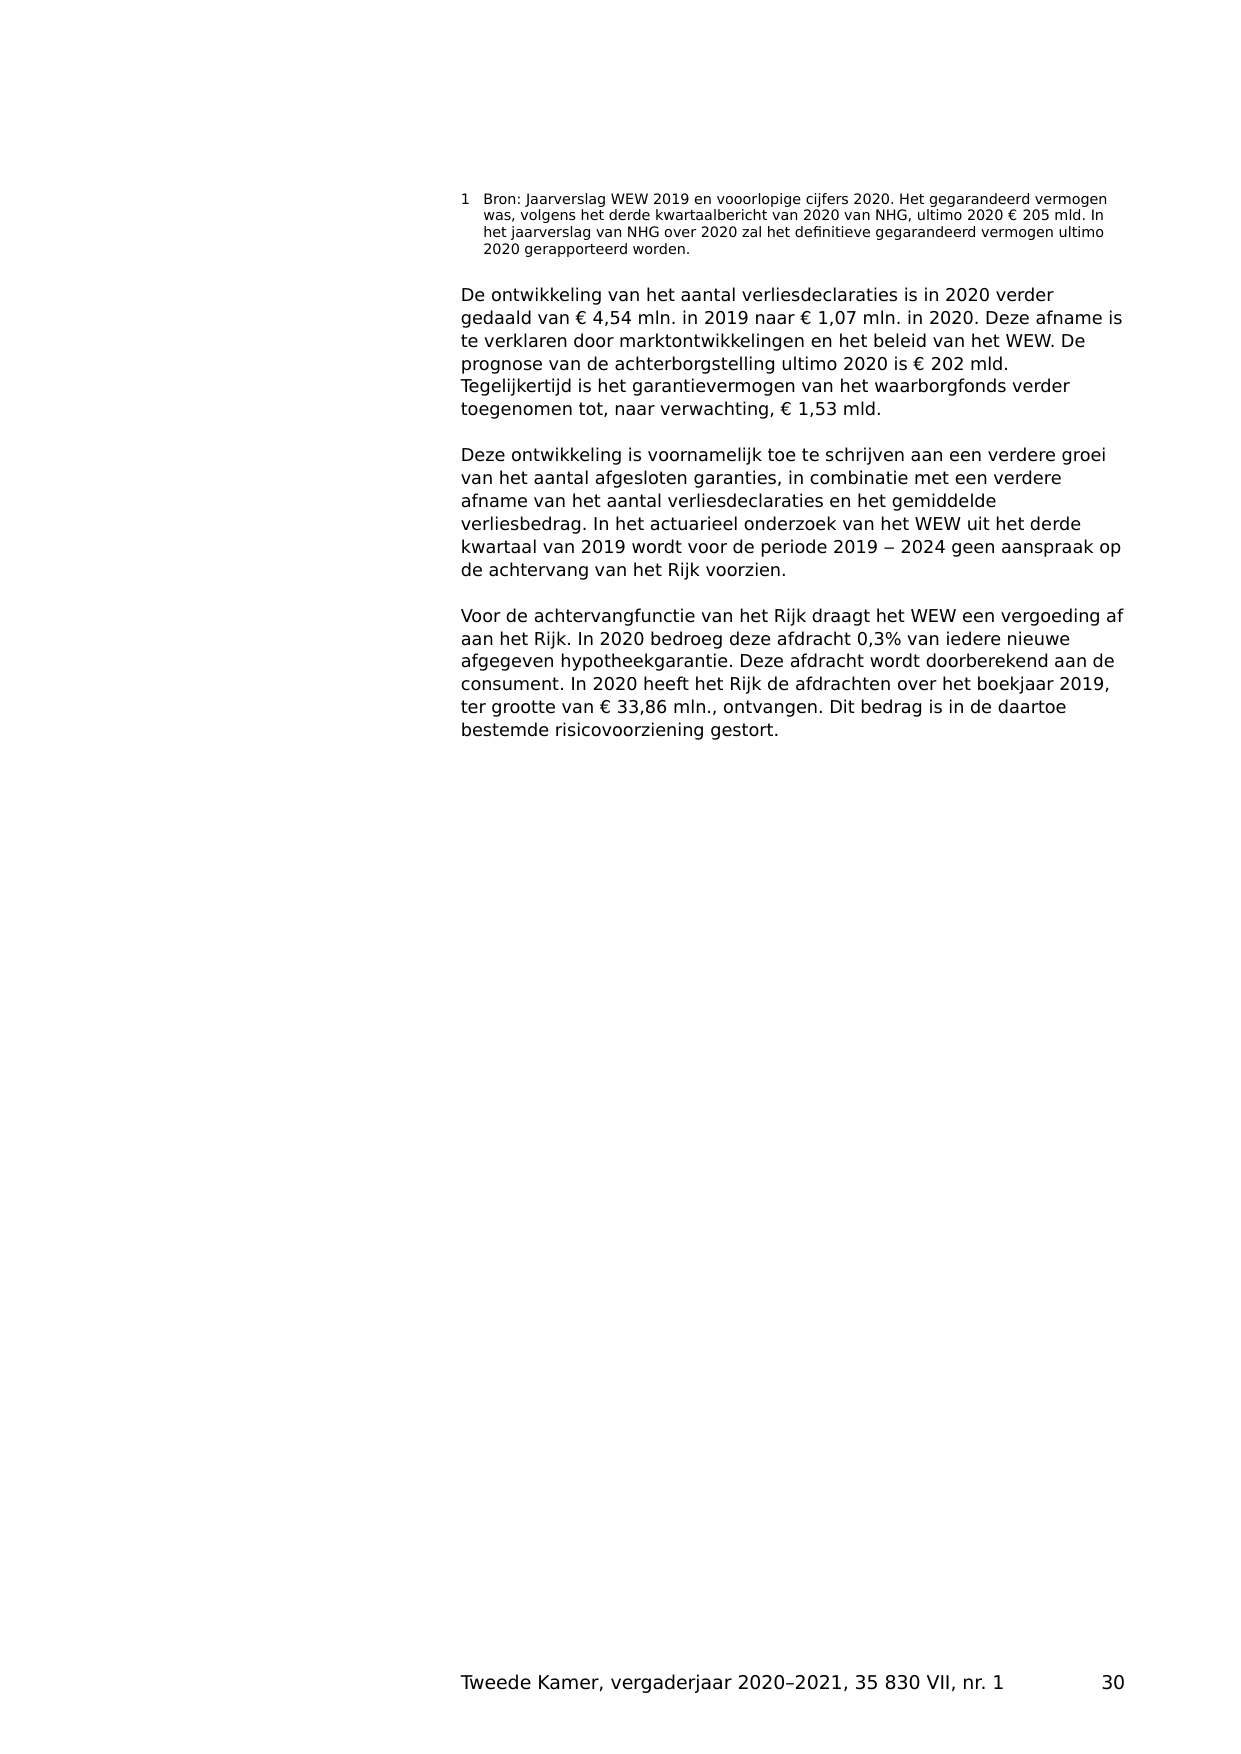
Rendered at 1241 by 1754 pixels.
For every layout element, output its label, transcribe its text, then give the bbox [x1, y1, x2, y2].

list Bron: Jaarverslag WEW 2019 en vooorlopige cijfers 2020. Het gegarandeerd vermogen was, volgens het derde kwartaalbericht van 2020 van NHG, ultimo 2020 € 205 mld. In het jaarverslag van NHG over 2020 zal het definitieve gegarandeerd vermogen ultimo 2020 gerapporteerd worden. [461, 191, 1125, 258]
text De ontwikkeling van het aantal verliesdeclaraties is in 2020 verder gedaald van € 4,54 mln. in 2019 naar € 1,07 mln. in 2020. Deze afname is te verklaren door marktontwikkelingen en het beleid van het WEW. De prognose van de achterborgstelling ultimo 2020 is € 202 mld. Tegelijkertijd is het garantievermogen van het waarborgfonds verder toegenomen tot, naar verwachting, € 1,53 mld. [461, 283, 1125, 420]
text Deze ontwikkeling is voornamelijk toe te schrijven aan een verdere groei van het aantal afgesloten garanties, in combinatie met een verdere afname van het aantal verliesdeclaraties en het gemiddelde verliesbedrag. In het actuarieel onderzoek van het WEW uit het derde kwartaal van 2019 wordt voor de periode 2019 ‒ 2024 geen aanspraak op de achtervang van het Rijk voorzien. [461, 443, 1125, 581]
text Voor de achtervangfunctie van het Rijk draagt het WEW een vergoeding af aan het Rijk. In 2020 bedroeg deze afdracht 0,3% van iedere nieuwe afgegeven hypotheekgarantie. Deze afdracht wordt doorberekend aan de consument. In 2020 heeft het Rijk de afdrachten over het boekjaar 2019, ter grootte van € 33,86 mln., ontvangen. Dit bedrag is in de daartoe bestemde risicovoorziening gestort. [461, 604, 1125, 741]
